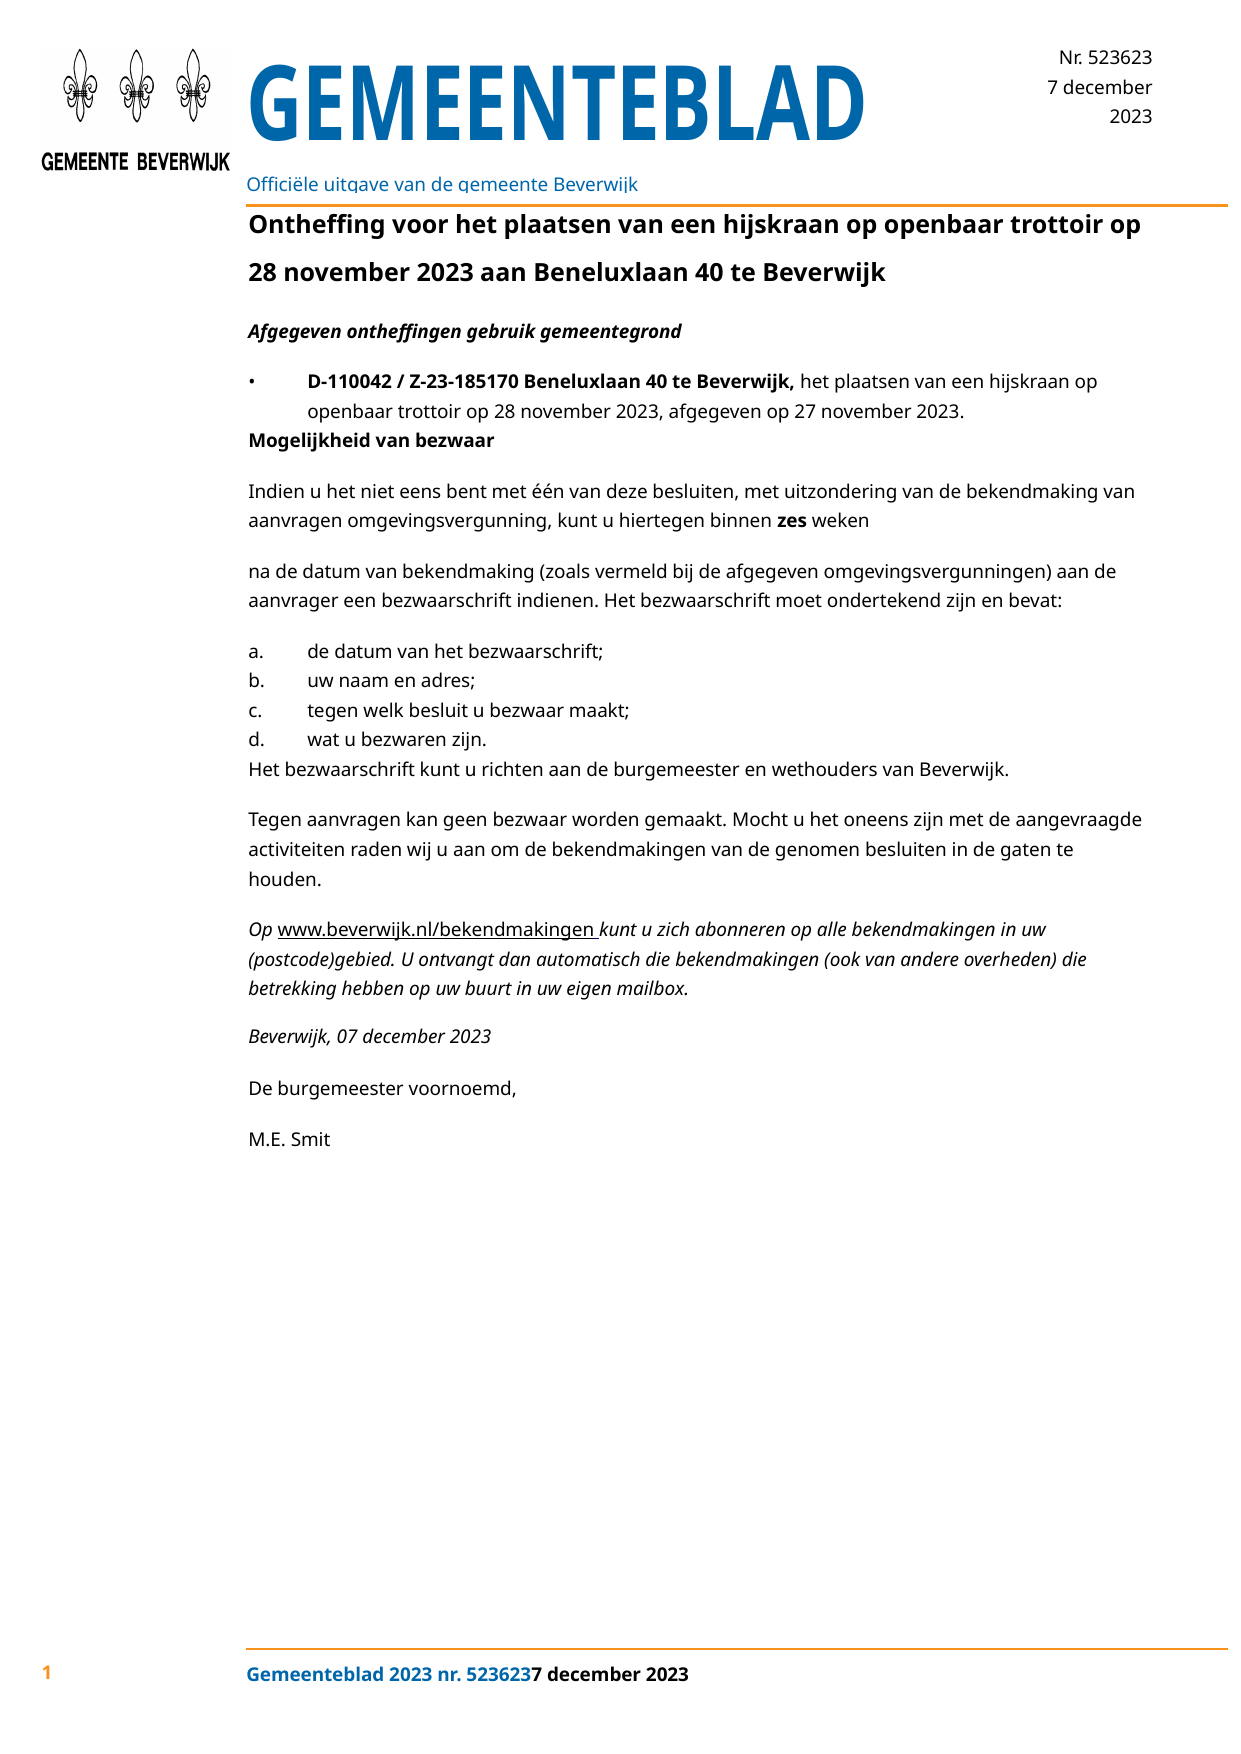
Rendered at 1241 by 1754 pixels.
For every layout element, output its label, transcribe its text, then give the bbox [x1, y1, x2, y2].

text Indien u het niet eens bent met één van deze besluiten, met uitzondering van de bekendmaking van aanvragen omgevingsvergunning, kunt u hiertegen binnen zes weken [248, 478, 1152, 533]
text M.E. Smit [248, 1126, 1152, 1152]
text Tegen aanvragen kan geen bezwaar worden gemaakt. Mocht u het oneens zijn met de aangevraagde activiteiten raden wij u aan om de bekendmakingen van de genomen besluiten in de gaten te houden. [248, 807, 1152, 892]
text Mogelijkheid van bezwaar [248, 427, 1152, 453]
text Ontheffing voor het plaatsen van een hijskraan op openbaar trottoir op 28 november 2023 aan Beneluxlaan 40 te Beverwijk [248, 207, 1152, 288]
list tegen welk besluit u bezwaar maakt; [248, 697, 1152, 723]
text Beverwijk, 07 december 2023 [248, 1023, 1152, 1049]
text na de datum van bekendmaking (zoals vermeld bij de afgegeven omgevingsvergunningen) aan de aanvrager een bezwaarschrift indienen. Het bezwaarschrift moet ondertekend zijn en bevat: [248, 558, 1152, 613]
list uw naam en adres; [248, 667, 1152, 693]
text De burgemeester voornoemd, [248, 1075, 1152, 1100]
text Op www.beverwijk.nl/bekendmakingen kunt u zich abonneren op alle bekendmakingen in uw (postcode)gebied. U ontvangt dan automatisch die bekendmakingen (ook van andere overheden) die betrekking hebben op uw buurt in uw eigen mailbox. [248, 916, 1152, 1001]
list de datum van het bezwaarschrift; [248, 638, 1152, 664]
list wat u bezwaren zijn. [248, 727, 1152, 752]
picture [41, 47, 231, 172]
list D-110042 / Z-23-185170 Beneluxlaan 40 te Beverwijk, het plaatsen van een hijskraan op openbaar trottoir op 28 november 2023, afgegeven op 27 november 2023. [248, 368, 1152, 424]
text Afgegeven ontheffingen gebruik gemeentegrond [248, 318, 1152, 344]
text Het bezwaarschrift kunt u richten aan de burgemeester en wethouders van Beverwijk. [248, 756, 1152, 782]
